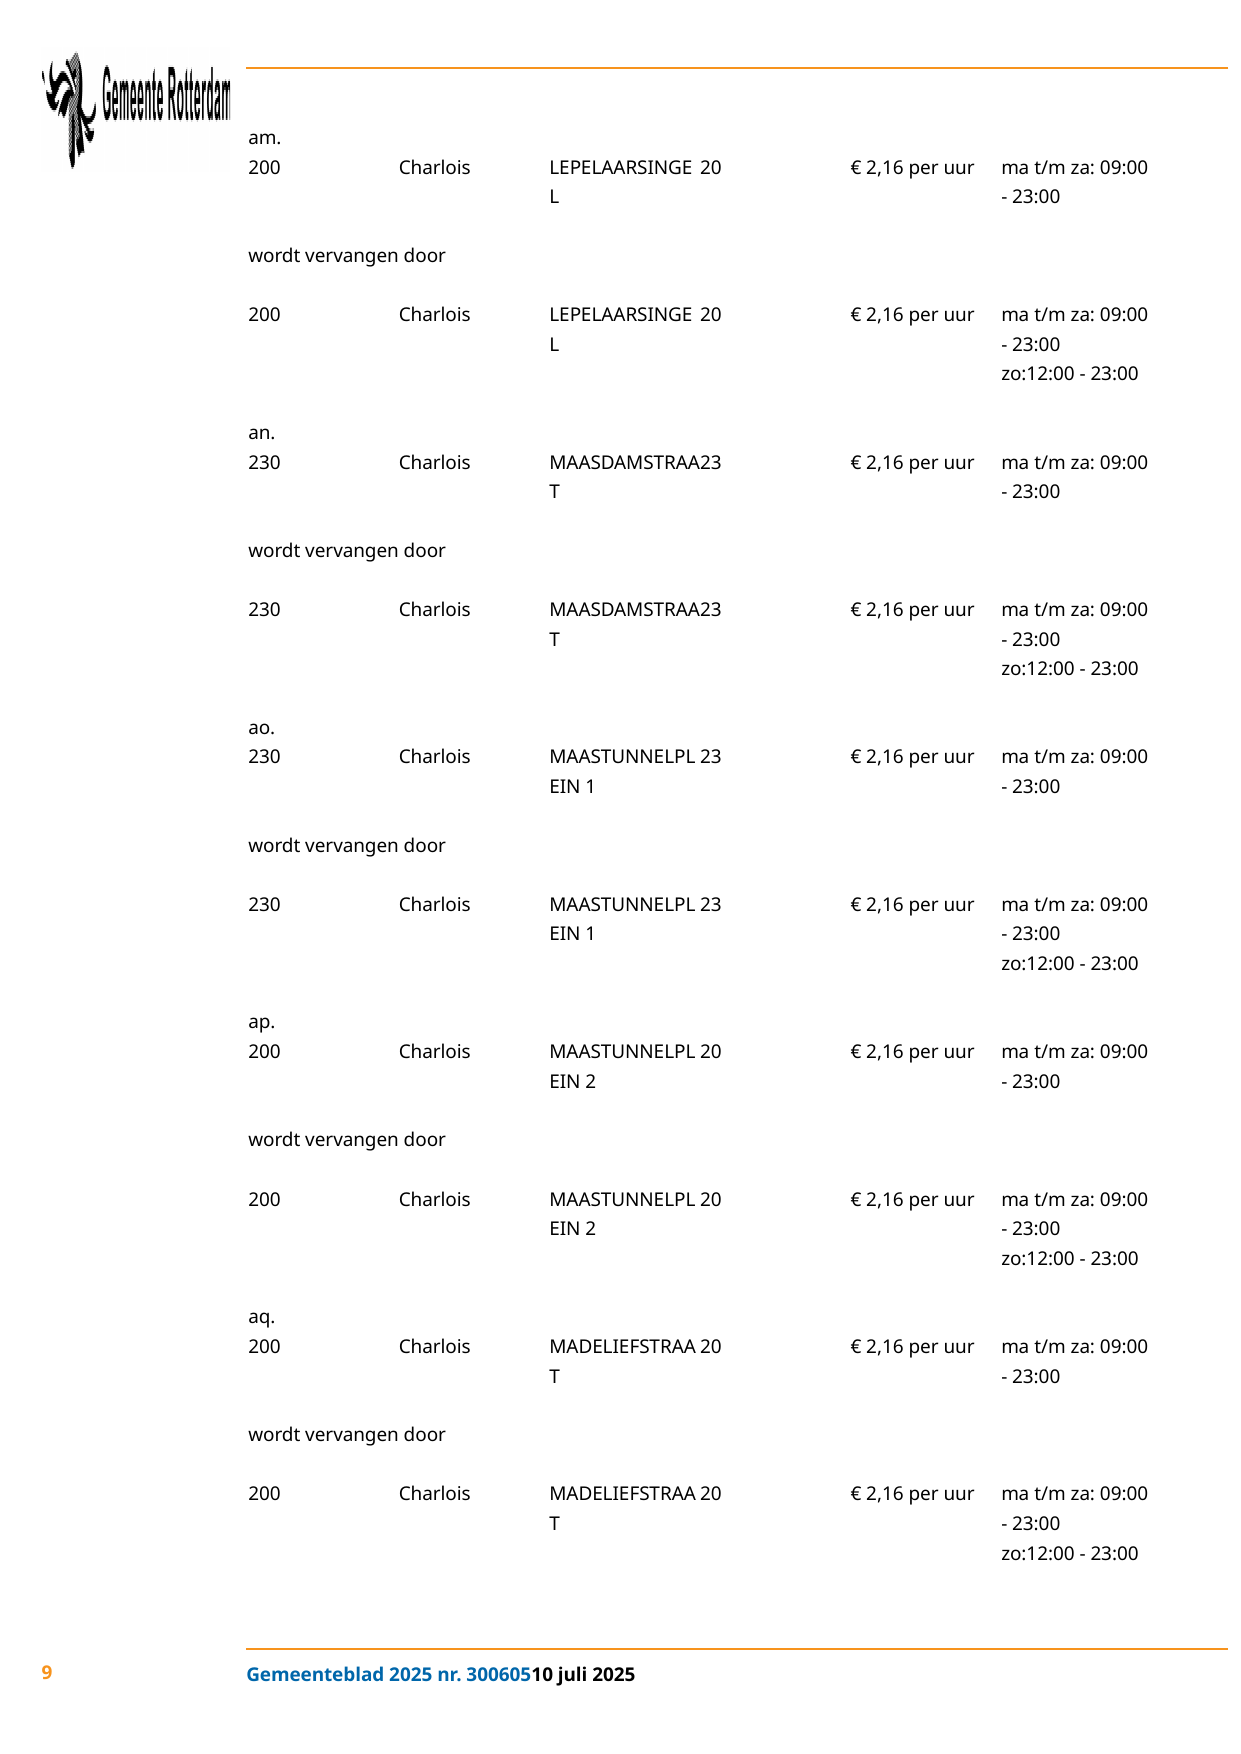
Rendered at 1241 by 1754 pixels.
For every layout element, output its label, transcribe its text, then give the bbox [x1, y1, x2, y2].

table_header Charlois [399, 744, 549, 799]
text wordt vervangen door [248, 242, 1152, 268]
table_header € 2,16 per uur [850, 154, 1001, 209]
table_header € 2,16 per uur [850, 1186, 1001, 1271]
table_header 230 [248, 596, 398, 681]
table_header ma t/m za: 09:00 - 23:00 [1001, 1039, 1152, 1094]
table_header ma t/m za: 09:00 - 23:00 [1001, 154, 1152, 209]
text ao. [248, 714, 1152, 740]
table_header ma t/m za: 09:00 - 23:00 [1001, 1333, 1152, 1388]
table_header ma t/m za: 09:00 - 23:00 zo:12:00 - 23:00 [1001, 1481, 1152, 1566]
table_header ma t/m za: 09:00 - 23:00 zo:12:00 - 23:00 [1001, 1186, 1152, 1271]
table_header Charlois [399, 449, 549, 504]
table_header LEPELAARSINGEL [549, 301, 700, 386]
table_header 230 [248, 449, 398, 504]
table_header 230 [248, 744, 398, 799]
table_header 20 [700, 1186, 850, 1271]
text an. [248, 419, 1152, 445]
table_header 23 [700, 449, 850, 504]
table_header ma t/m za: 09:00 - 23:00 [1001, 744, 1152, 799]
table_header € 2,16 per uur [850, 1333, 1001, 1388]
table_header € 2,16 per uur [850, 891, 1001, 976]
table_header LEPELAARSINGEL [549, 154, 700, 209]
table_header MAASDAMSTRAAT [549, 596, 700, 681]
text wordt vervangen door [248, 1127, 1152, 1152]
table_header 200 [248, 1186, 398, 1271]
table_header MAASDAMSTRAAT [549, 449, 700, 504]
text am. [248, 124, 1152, 150]
text wordt vervangen door [248, 1421, 1152, 1447]
table_header Charlois [399, 1481, 549, 1566]
text wordt vervangen door [248, 832, 1152, 857]
table_header € 2,16 per uur [850, 744, 1001, 799]
table_header € 2,16 per uur [850, 449, 1001, 504]
table_header 23 [700, 744, 850, 799]
table_header 200 [248, 1333, 398, 1388]
table_header € 2,16 per uur [850, 596, 1001, 681]
table_header € 2,16 per uur [850, 1039, 1001, 1094]
table_header € 2,16 per uur [850, 1481, 1001, 1566]
table_header 20 [700, 301, 850, 386]
table_header Charlois [399, 1333, 549, 1388]
table_header 200 [248, 1481, 398, 1566]
table_header MAASTUNNELPLEIN 2 [549, 1039, 700, 1094]
table_header MAASTUNNELPLEIN 1 [549, 744, 700, 799]
table_header Charlois [399, 154, 549, 209]
text wordt vervangen door [248, 537, 1152, 563]
table_header MAASTUNNELPLEIN 2 [549, 1186, 700, 1271]
text aq. [248, 1303, 1152, 1329]
picture [41, 47, 231, 172]
table_header ma t/m za: 09:00 - 23:00 [1001, 449, 1152, 504]
table_header 20 [700, 1481, 850, 1566]
table_header Charlois [399, 1039, 549, 1094]
table_header 230 [248, 891, 398, 976]
text ap. [248, 1009, 1152, 1034]
table_header Charlois [399, 891, 549, 976]
table_header 23 [700, 891, 850, 976]
table_header 200 [248, 154, 398, 209]
table_header Charlois [399, 1186, 549, 1271]
table_header MAASTUNNELPLEIN 1 [549, 891, 700, 976]
table_header 20 [700, 154, 850, 209]
table_header ma t/m za: 09:00 - 23:00 zo:12:00 - 23:00 [1001, 301, 1152, 386]
table_header 200 [248, 1039, 398, 1094]
table_header € 2,16 per uur [850, 301, 1001, 386]
table_header MADELIEFSTRAAT [549, 1481, 700, 1566]
table_header 20 [700, 1333, 850, 1388]
table_header 200 [248, 301, 398, 386]
table_header Charlois [399, 596, 549, 681]
table_header ma t/m za: 09:00 - 23:00 zo:12:00 - 23:00 [1001, 596, 1152, 681]
table_header Charlois [399, 301, 549, 386]
table_header 23 [700, 596, 850, 681]
table_header MADELIEFSTRAAT [549, 1333, 700, 1388]
table_header ma t/m za: 09:00 - 23:00 zo:12:00 - 23:00 [1001, 891, 1152, 976]
table_header 20 [700, 1039, 850, 1094]
